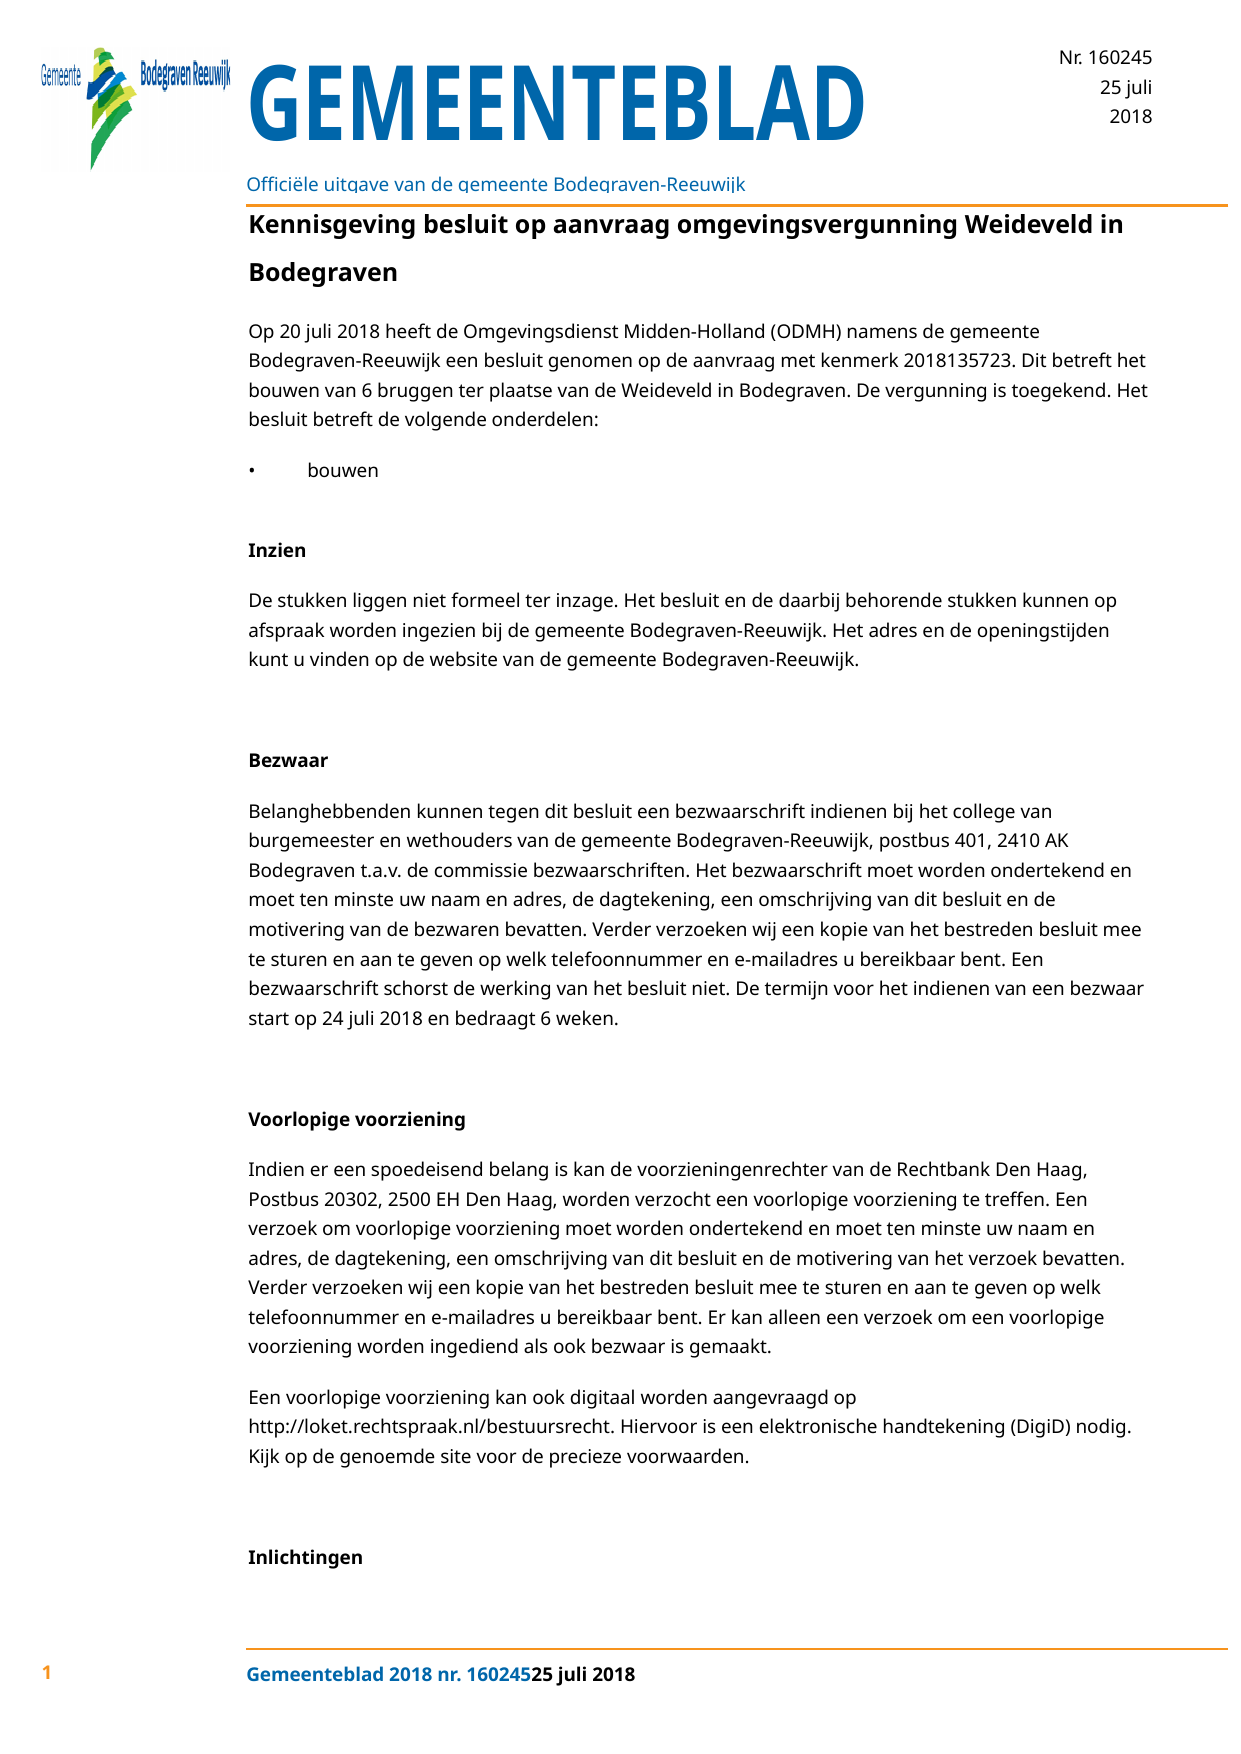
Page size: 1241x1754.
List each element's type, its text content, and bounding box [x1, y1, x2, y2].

picture [41, 47, 231, 172]
text Inzien [248, 537, 1152, 563]
text Bezwaar [248, 747, 1152, 773]
text De stukken liggen niet formeel ter inzage. Het besluit en de daarbij behorende stukken kunnen op afspraak worden ingezien bij de gemeente Bodegraven-Reeuwijk. Het adres en de openingstijden kunt u vinden op de website van de gemeente Bodegraven-Reeuwijk. [248, 587, 1152, 672]
text Voorlopige voorziening [248, 1106, 1152, 1132]
text Kennisgeving besluit op aanvraag omgevingsvergunning Weideveld in Bodegraven [248, 207, 1152, 288]
text Belanghebbenden kunnen tegen dit besluit een bezwaarschrift indienen bij het college van burgemeester en wethouders van de gemeente Bodegraven-Reeuwijk, postbus 401, 2410 AK Bodegraven t.a.v. de commissie bezwaarschriften. Het bezwaarschrift moet worden ondertekend en moet ten minste uw naam en adres, de dagtekening, een omschrijving van dit besluit en de motivering van de bezwaren bevatten. Verder verzoeken wij een kopie van het bestreden besluit mee te sturen en aan te geven op welk telefoonnummer en e-mailadres u bereikbaar bent. Een bezwaarschrift schorst de werking van het besluit niet. De termijn voor het indienen van een bezwaar start op 24 juli 2018 en bedraagt 6 weken. [248, 798, 1152, 1031]
text Indien er een spoedeisend belang is kan de voorzieningenrechter van de Rechtbank Den Haag, Postbus 20302, 2500 EH Den Haag, worden verzocht een voorlopige voorziening te treffen. Een verzoek om voorlopige voorziening moet worden ondertekend en moet ten minste uw naam en adres, de dagtekening, een omschrijving van dit besluit en de motivering van het verzoek bevatten. Verder verzoeken wij een kopie van het bestreden besluit mee te sturen en aan te geven op welk telefoonnummer en e-mailadres u bereikbaar bent. Er kan alleen een verzoek om een voorlopige voorziening worden ingediend als ook bezwaar is gemaakt. [248, 1156, 1152, 1359]
list bouwen [248, 457, 1152, 483]
text Een voorlopige voorziening kan ook digitaal worden aangevraagd op http://loket.rechtspraak.nl/bestuursrecht. Hiervoor is een elektronische handtekening (DigiD) nodig. Kijk op de genoemde site voor de precieze voorwaarden. [248, 1384, 1152, 1469]
text Op 20 juli 2018 heeft de Omgevingsdienst Midden-Holland (ODMH) namens de gemeente Bodegraven-Reeuwijk een besluit genomen op de aanvraag met kenmerk 2018135723. Dit betreft het bouwen van 6 bruggen ter plaatse van de Weideveld in Bodegraven. De vergunning is toegekend. Het besluit betreft de volgende onderdelen: [248, 318, 1152, 432]
text Inlichtingen [248, 1544, 1152, 1570]
